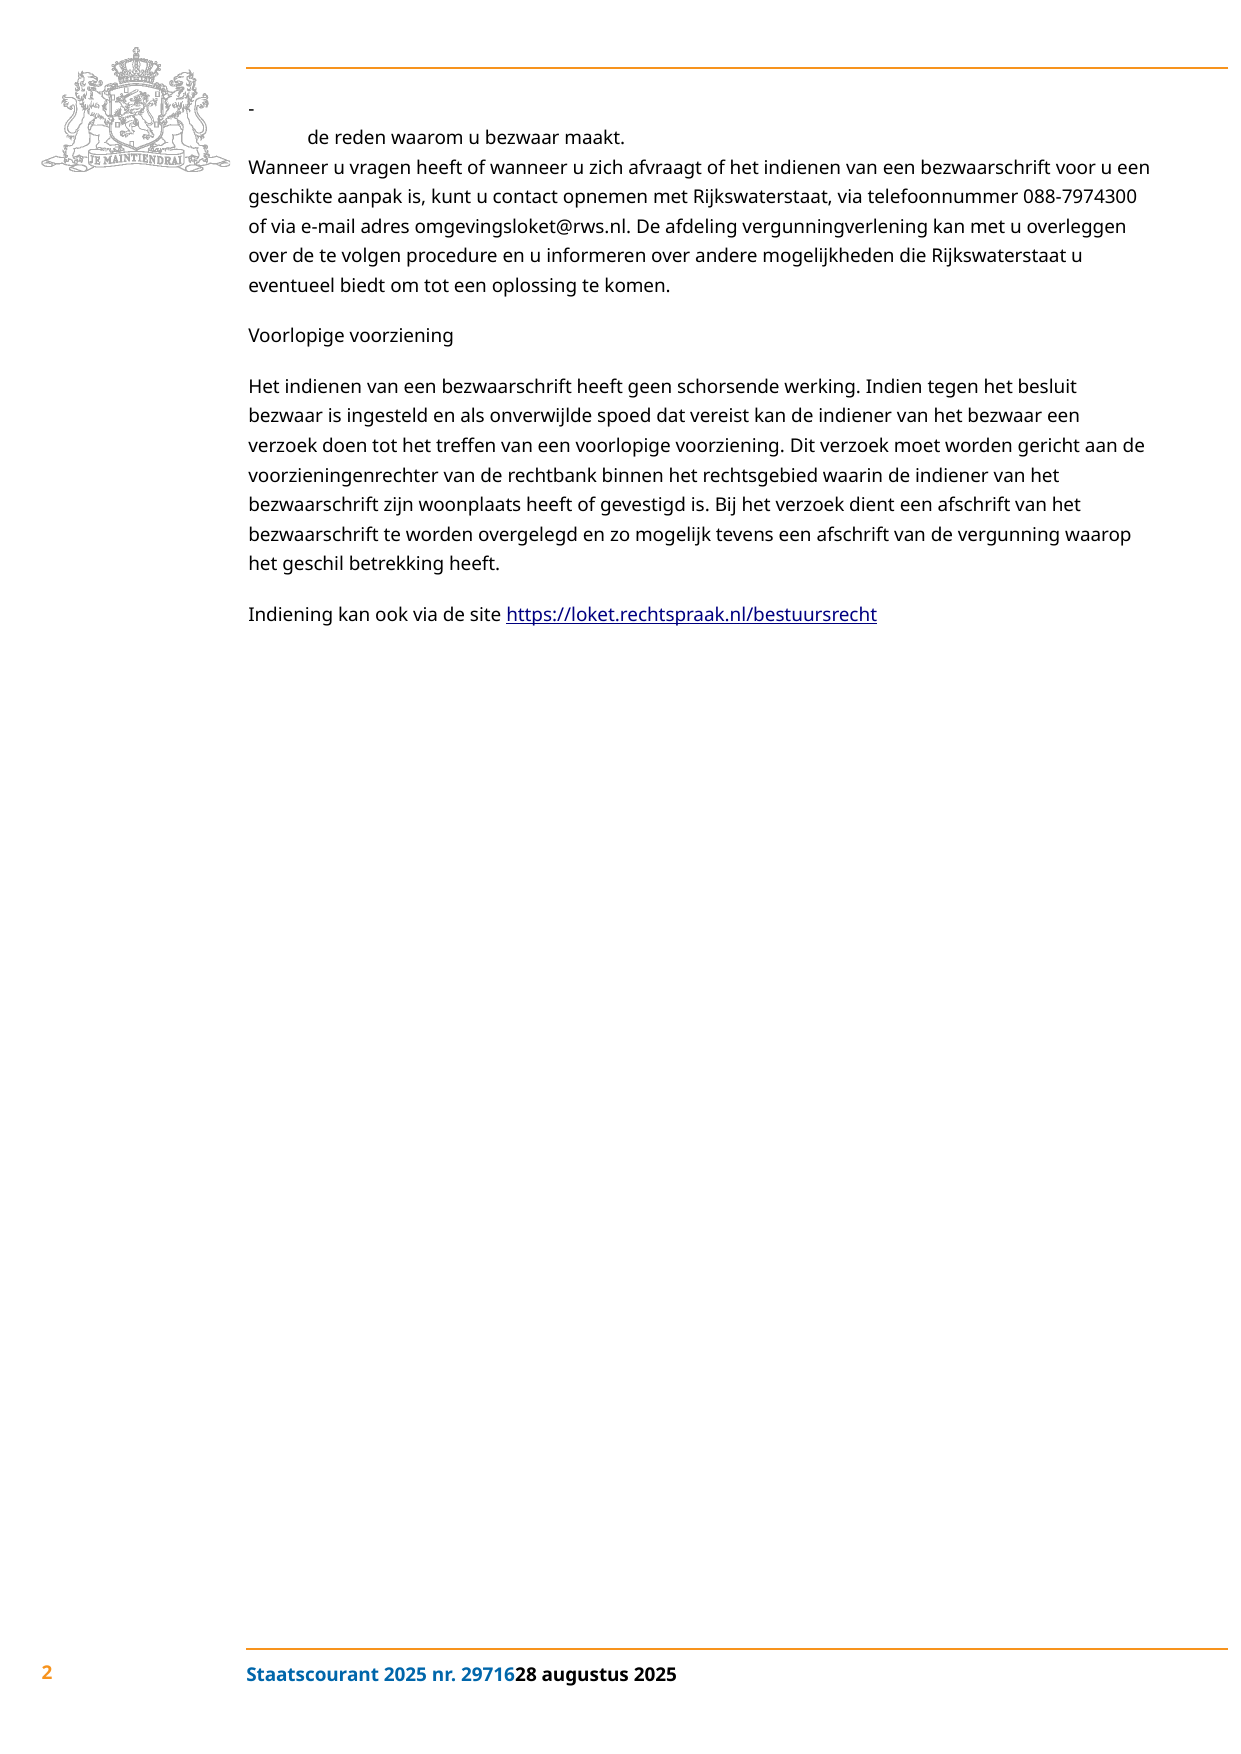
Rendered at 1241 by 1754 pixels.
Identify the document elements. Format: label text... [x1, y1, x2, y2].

picture [41, 47, 231, 172]
text Het indienen van een bezwaarschrift heeft geen schorsende werking. Indien tegen het besluit bezwaar is ingesteld en als onverwijlde spoed dat vereist kan de indiener van het bezwaar een verzoek doen tot het treffen van een voorlopige voorziening. Dit verzoek moet worden gericht aan de voorzieningenrechter van de rechtbank binnen het rechtsgebied waarin de indiener van het bezwaarschrift zijn woonplaats heeft of gevestigd is. Bij het verzoek dient een afschrift van het bezwaarschrift te worden overgelegd en zo mogelijk tevens een afschrift van de vergunning waarop het geschil betrekking heeft. [248, 373, 1152, 576]
list de reden waarom u bezwaar maakt. [248, 124, 1152, 150]
text Indiening kan ook via de site https://loket.rechtspraak.nl/bestuursrecht [248, 601, 1152, 627]
text Wanneer u vragen heeft of wanneer u zich afvraagt of het indienen van een bezwaarschrift voor u een geschikte aanpak is, kunt u contact opnemen met Rijkswaterstaat, via telefoonnummer 088-7974300 of via e-mail adres omgevingsloket@rws.nl. De afdeling vergunningverlening kan met u overleggen over de te volgen procedure en u informeren over andere mogelijkheden die Rijkswaterstaat u eventueel biedt om tot een oplossing te komen. [248, 154, 1152, 298]
text Voorlopige voorziening [248, 323, 1152, 348]
